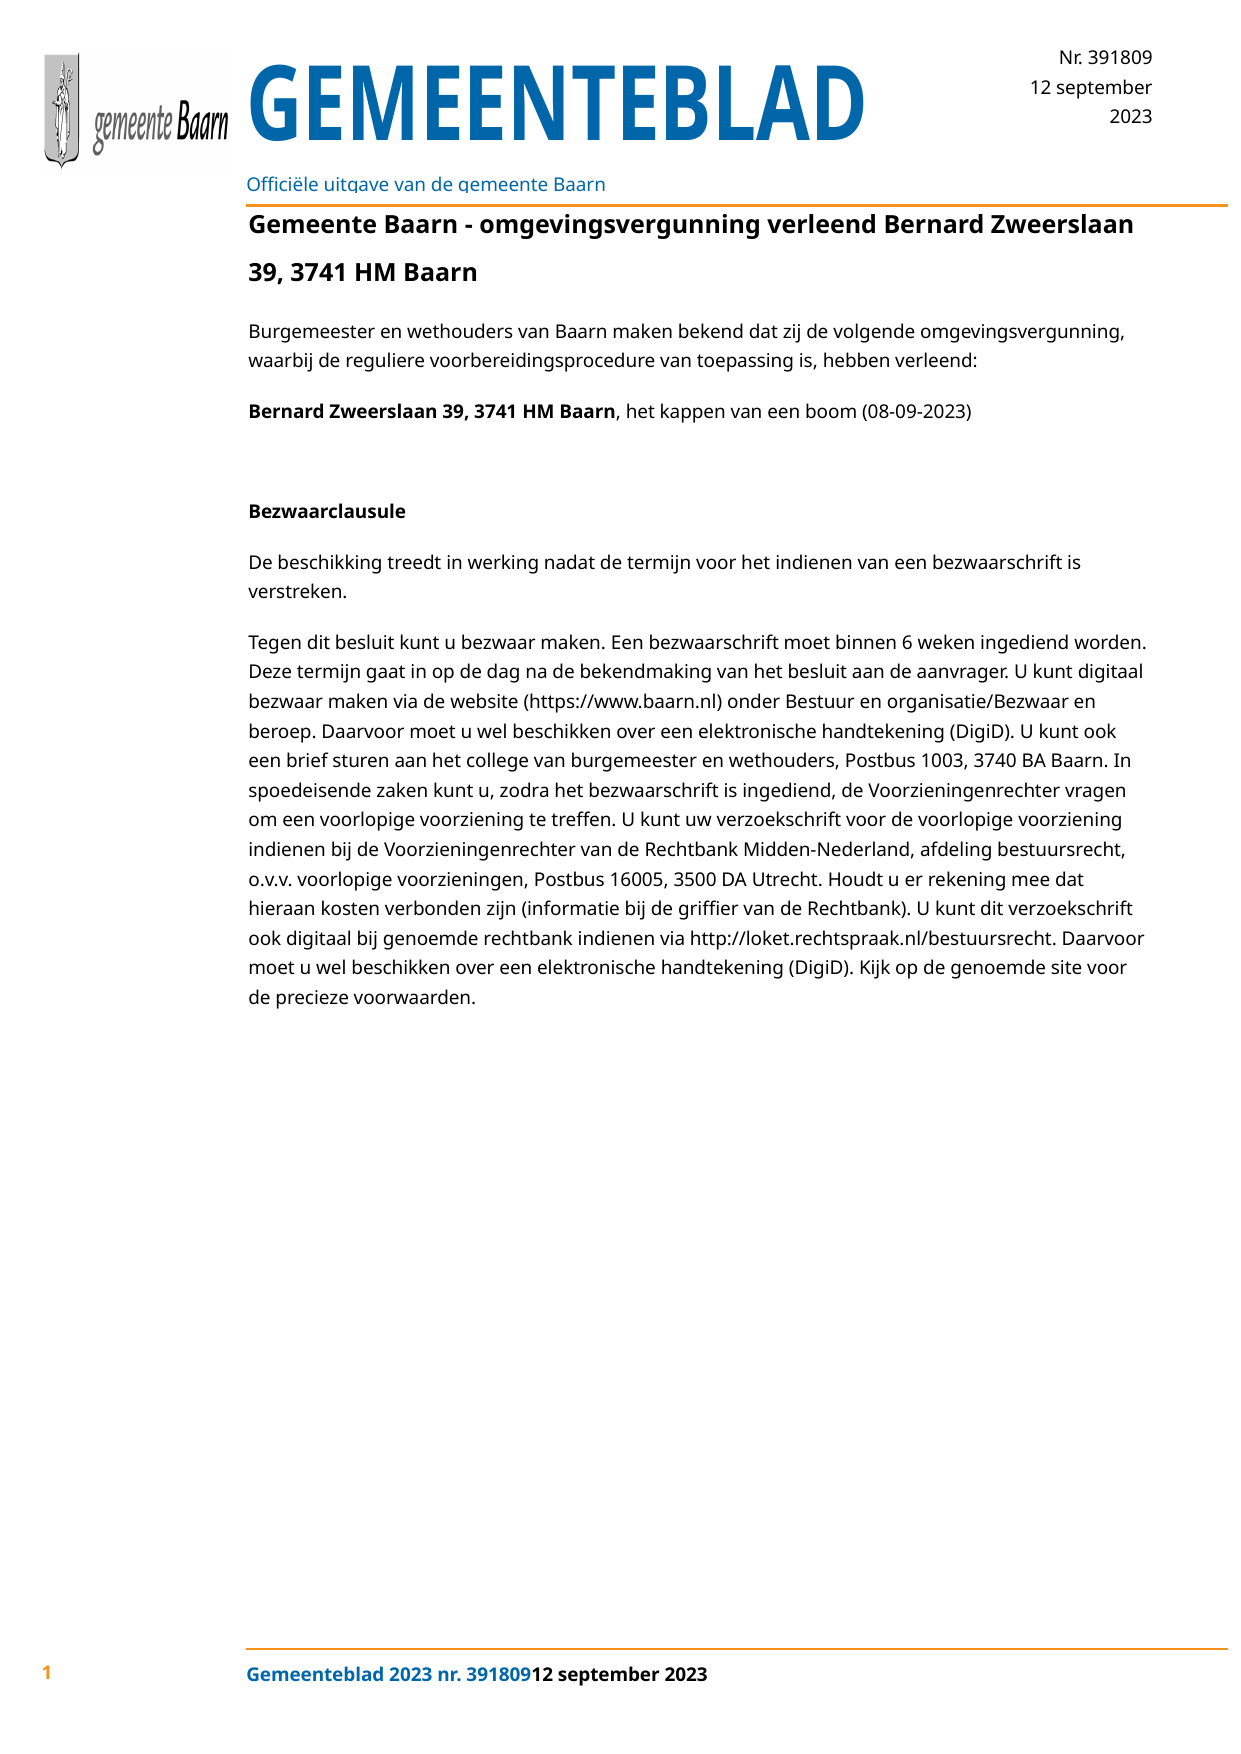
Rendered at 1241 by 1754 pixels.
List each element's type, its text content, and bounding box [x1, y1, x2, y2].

text Bernard Zweerslaan 39, 3741 HM Baarn, het kappen van een boom (08-09-2023) [248, 398, 1152, 424]
text Bezwaarclausule [248, 499, 1152, 524]
text Burgemeester en wethouders van Baarn maken bekend dat zij de volgende omgevingsvergunning, waarbij de reguliere voorbereidingsprocedure van toepassing is, hebben verleend: [248, 318, 1152, 373]
text Gemeente Baarn - omgevingsvergunning verleend Bernard Zweerslaan 39, 3741 HM Baarn [248, 207, 1152, 288]
text De beschikking treedt in werking nadat de termijn voor het indienen van een bezwaarschrift is verstreken. [248, 549, 1152, 604]
picture [41, 47, 231, 172]
text Tegen dit besluit kunt u bezwaar maken. Een bezwaarschrift moet binnen 6 weken ingediend worden. Deze termijn gaat in op de dag na de bekendmaking van het besluit aan de aanvrager. U kunt digitaal bezwaar maken via de website (https://www.baarn.nl) onder Bestuur en organisatie/Bezwaar en beroep. Daarvoor moet u wel beschikken over een elektronische handtekening (DigiD). U kunt ook een brief sturen aan het college van burgemeester en wethouders, Postbus 1003, 3740 BA Baarn. In spoedeisende zaken kunt u, zodra het bezwaarschrift is ingediend, de Voorzieningenrechter vragen om een voorlopige voorziening te treffen. U kunt uw verzoekschrift voor de voorlopige voorziening indienen bij de Voorzieningenrechter van de Rechtbank Midden-Nederland, afdeling bestuursrecht, o.v.v. voorlopige voorzieningen, Postbus 16005, 3500 DA Utrecht. Houdt u er rekening mee dat hieraan kosten verbonden zijn (informatie bij de griffier van de Rechtbank). U kunt dit verzoekschrift ook digitaal bij genoemde rechtbank indienen via http://loket.rechtspraak.nl/bestuursrecht. Daarvoor moet u wel beschikken over een elektronische handtekening (DigiD). Kijk op de genoemde site voor de precieze voorwaarden. [248, 629, 1152, 1010]
